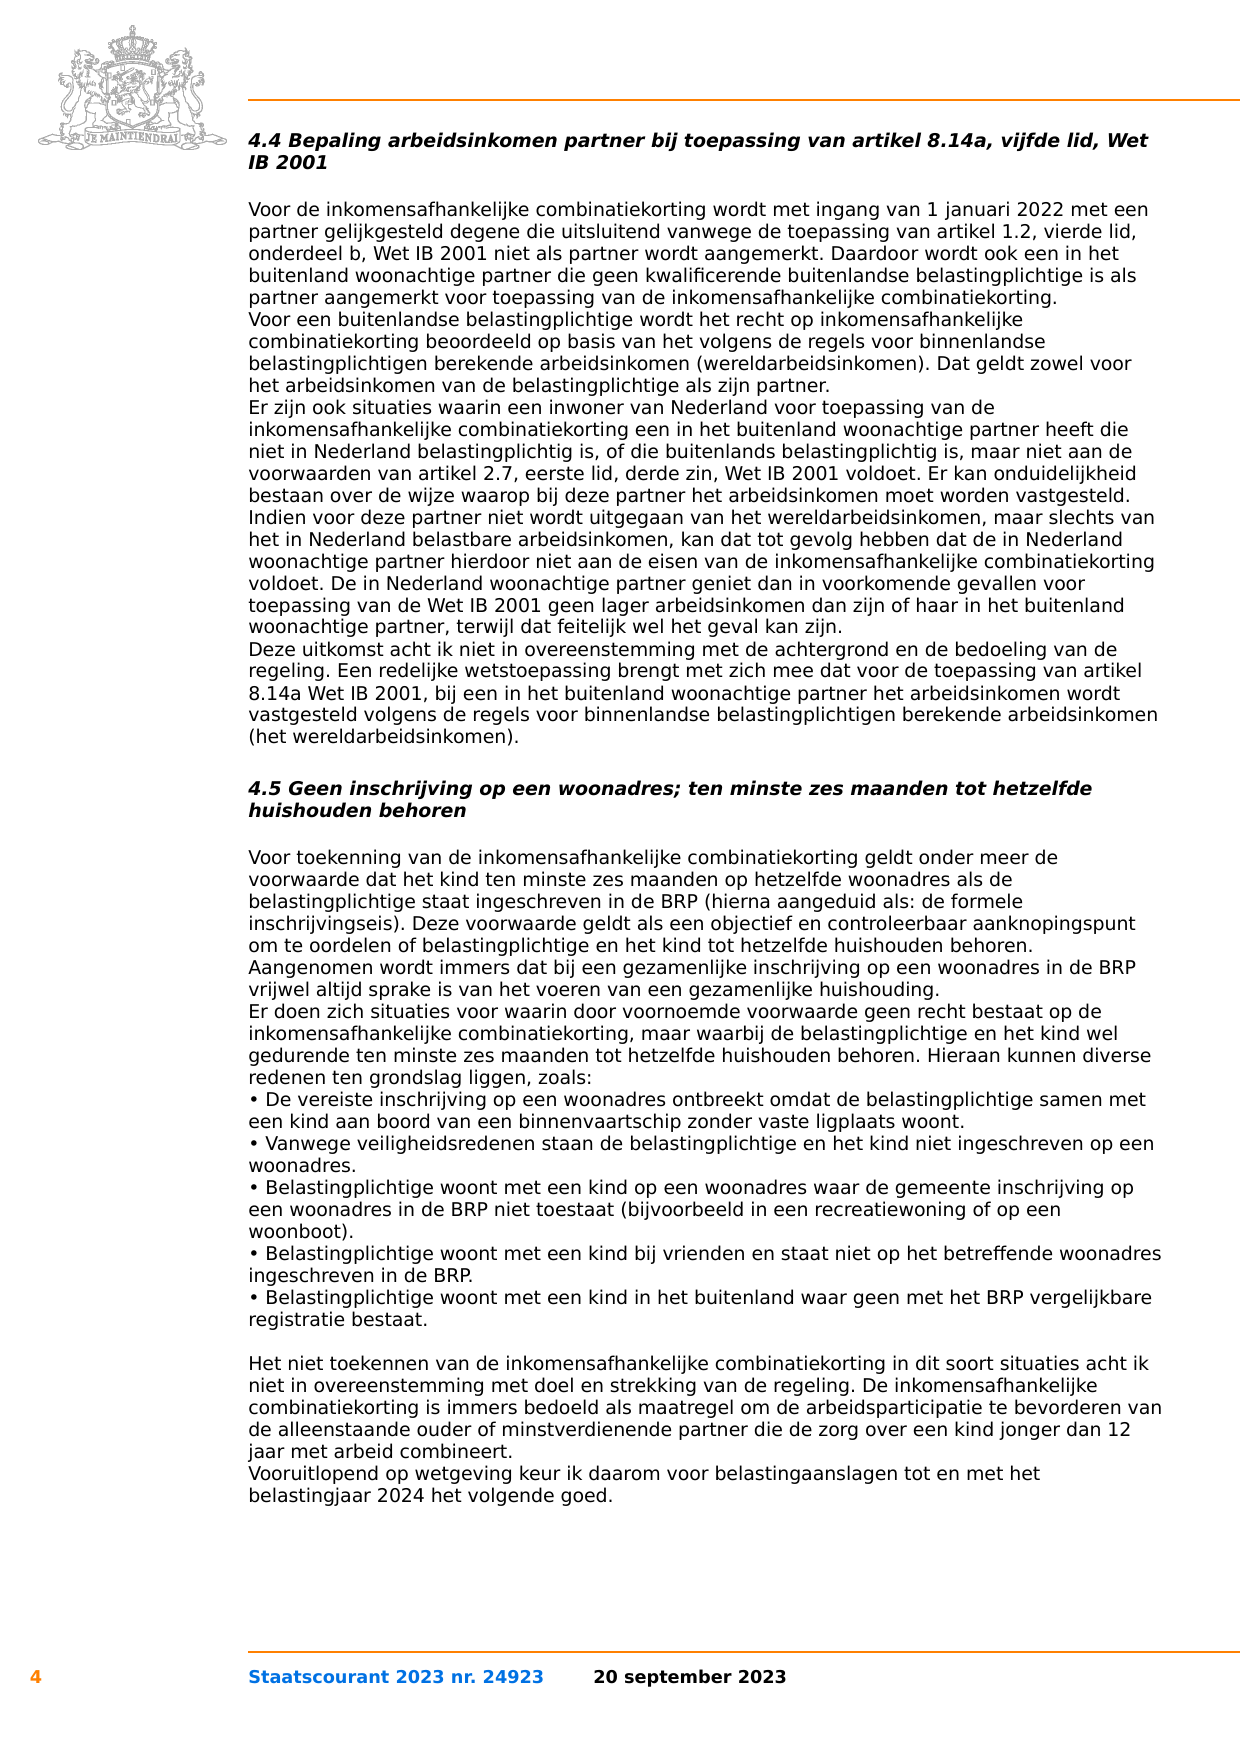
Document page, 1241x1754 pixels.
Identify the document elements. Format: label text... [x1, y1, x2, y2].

text Er doen zich situaties voor waarin door voornoemde voorwaarde geen recht bestaat op de inkomensafhankelijke combinatiekorting, maar waarbij de belastingplichtige en het kind wel gedurende ten minste zes maanden tot hetzelfde huishouden behoren. Hieraan kunnen diverse redenen ten grondslag liggen, zoals: [248, 1001, 1163, 1089]
text • De vereiste inschrijving op een woonadres ontbreekt omdat de belastingplichtige samen met een kind aan boord van een binnenvaartschip zonder vaste ligplaats woont. [248, 1089, 1163, 1133]
subtitle 4.5 Geen inschrijving op een woonadres; ten minste zes maanden tot hetzelfde huishouden behoren [248, 778, 1163, 822]
text Deze uitkomst acht ik niet in overeenstemming met de achtergrond en de bedoeling van de regeling. Een redelijke wetstoepassing brengt met zich mee dat voor de toepassing van artikel 8.14a Wet IB 2001, bij een in het buitenland woonachtige partner het arbeidsinkomen wordt vastgesteld volgens de regels voor binnenlandse belastingplichtigen berekende arbeidsinkomen (het wereldarbeidsinkomen). [248, 638, 1163, 748]
subtitle 4.4 Bepaling arbeidsinkomen partner bij toepassing van artikel 8.14a, vijfde lid, Wet IB 2001 [248, 130, 1163, 174]
text Voor de inkomensafhankelijke combinatiekorting wordt met ingang van 1 januari 2022 met een partner gelijkgesteld degene die uitsluitend vanwege de toepassing van artikel 1.2, vierde lid, onderdeel b, Wet IB 2001 niet als partner wordt aangemerkt. Daardoor wordt ook een in het buitenland woonachtige partner die geen kwalificerende buitenlandse belastingplichtige is als partner aangemerkt voor toepassing van de inkomensafhankelijke combinatiekorting. [248, 199, 1163, 309]
text • Belastingplichtige woont met een kind op een woonadres waar de gemeente inschrijving op een woonadres in de BRP niet toestaat (bijvoorbeeld in een recreatiewoning of op een woonboot). [248, 1177, 1163, 1243]
text Voor toekenning van de inkomensafhankelijke combinatiekorting geldt onder meer de voorwaarde dat het kind ten minste zes maanden op hetzelfde woonadres als de belastingplichtige staat ingeschreven in de BRP (hierna aangeduid als: de formele inschrijvingseis). Deze voorwaarde geldt als een objectief en controleerbaar aanknopingspunt om te oordelen of belastingplichtige en het kind tot hetzelfde huishouden behoren. Aangenomen wordt immers dat bij een gezamenlijke inschrijving op een woonadres in de BRP vrijwel altijd sprake is van het voeren van een gezamenlijke huishouding. [248, 847, 1163, 1001]
text Het niet toekennen van de inkomensafhankelijke combinatiekorting in dit soort situaties acht ik niet in overeenstemming met doel en strekking van de regeling. De inkomensafhankelijke combinatiekorting is immers bedoeld als maatregel om de arbeidsparticipatie te bevorderen van de alleenstaande ouder of minstverdienende partner die de zorg over een kind jonger dan 12 jaar met arbeid combineert. [248, 1353, 1163, 1463]
text • Belastingplichtige woont met een kind in het buitenland waar geen met het BRP vergelijkbare registratie bestaat. [248, 1287, 1163, 1331]
text Er zijn ook situaties waarin een inwoner van Nederland voor toepassing van de inkomensafhankelijke combinatiekorting een in het buitenland woonachtige partner heeft die niet in Nederland belastingplichtig is, of die buitenlands belastingplichtig is, maar niet aan de voorwaarden van artikel 2.7, eerste lid, derde zin, Wet IB 2001 voldoet. Er kan onduidelijkheid bestaan over de wijze waarop bij deze partner het arbeidsinkomen moet worden vastgesteld. Indien voor deze partner niet wordt uitgegaan van het wereldarbeidsinkomen, maar slechts van het in Nederland belastbare arbeidsinkomen, kan dat tot gevolg hebben dat de in Nederland woonachtige partner hierdoor niet aan de eisen van de inkomensafhankelijke combinatiekorting voldoet. De in Nederland woonachtige partner geniet dan in voorkomende gevallen voor toepassing van de Wet IB 2001 geen lager arbeidsinkomen dan zijn of haar in het buitenland woonachtige partner, terwijl dat feitelijk wel het geval kan zijn. [248, 397, 1163, 638]
text • Vanwege veiligheidsredenen staan de belastingplichtige en het kind niet ingeschreven op een woonadres. [248, 1133, 1163, 1177]
text • Belastingplichtige woont met een kind bij vrienden en staat niet op het betreffende woonadres ingeschreven in de BRP. [248, 1243, 1163, 1287]
picture [38, 25, 227, 150]
text Voor een buitenlandse belastingplichtige wordt het recht op inkomensafhankelijke combinatiekorting beoordeeld op basis van het volgens de regels voor binnenlandse belastingplichtigen berekende arbeidsinkomen (wereldarbeidsinkomen). Dat geldt zowel voor het arbeidsinkomen van de belastingplichtige als zijn partner. [248, 309, 1163, 397]
text Vooruitlopend op wetgeving keur ik daarom voor belastingaanslagen tot en met het belastingjaar 2024 het volgende goed. [248, 1463, 1163, 1507]
